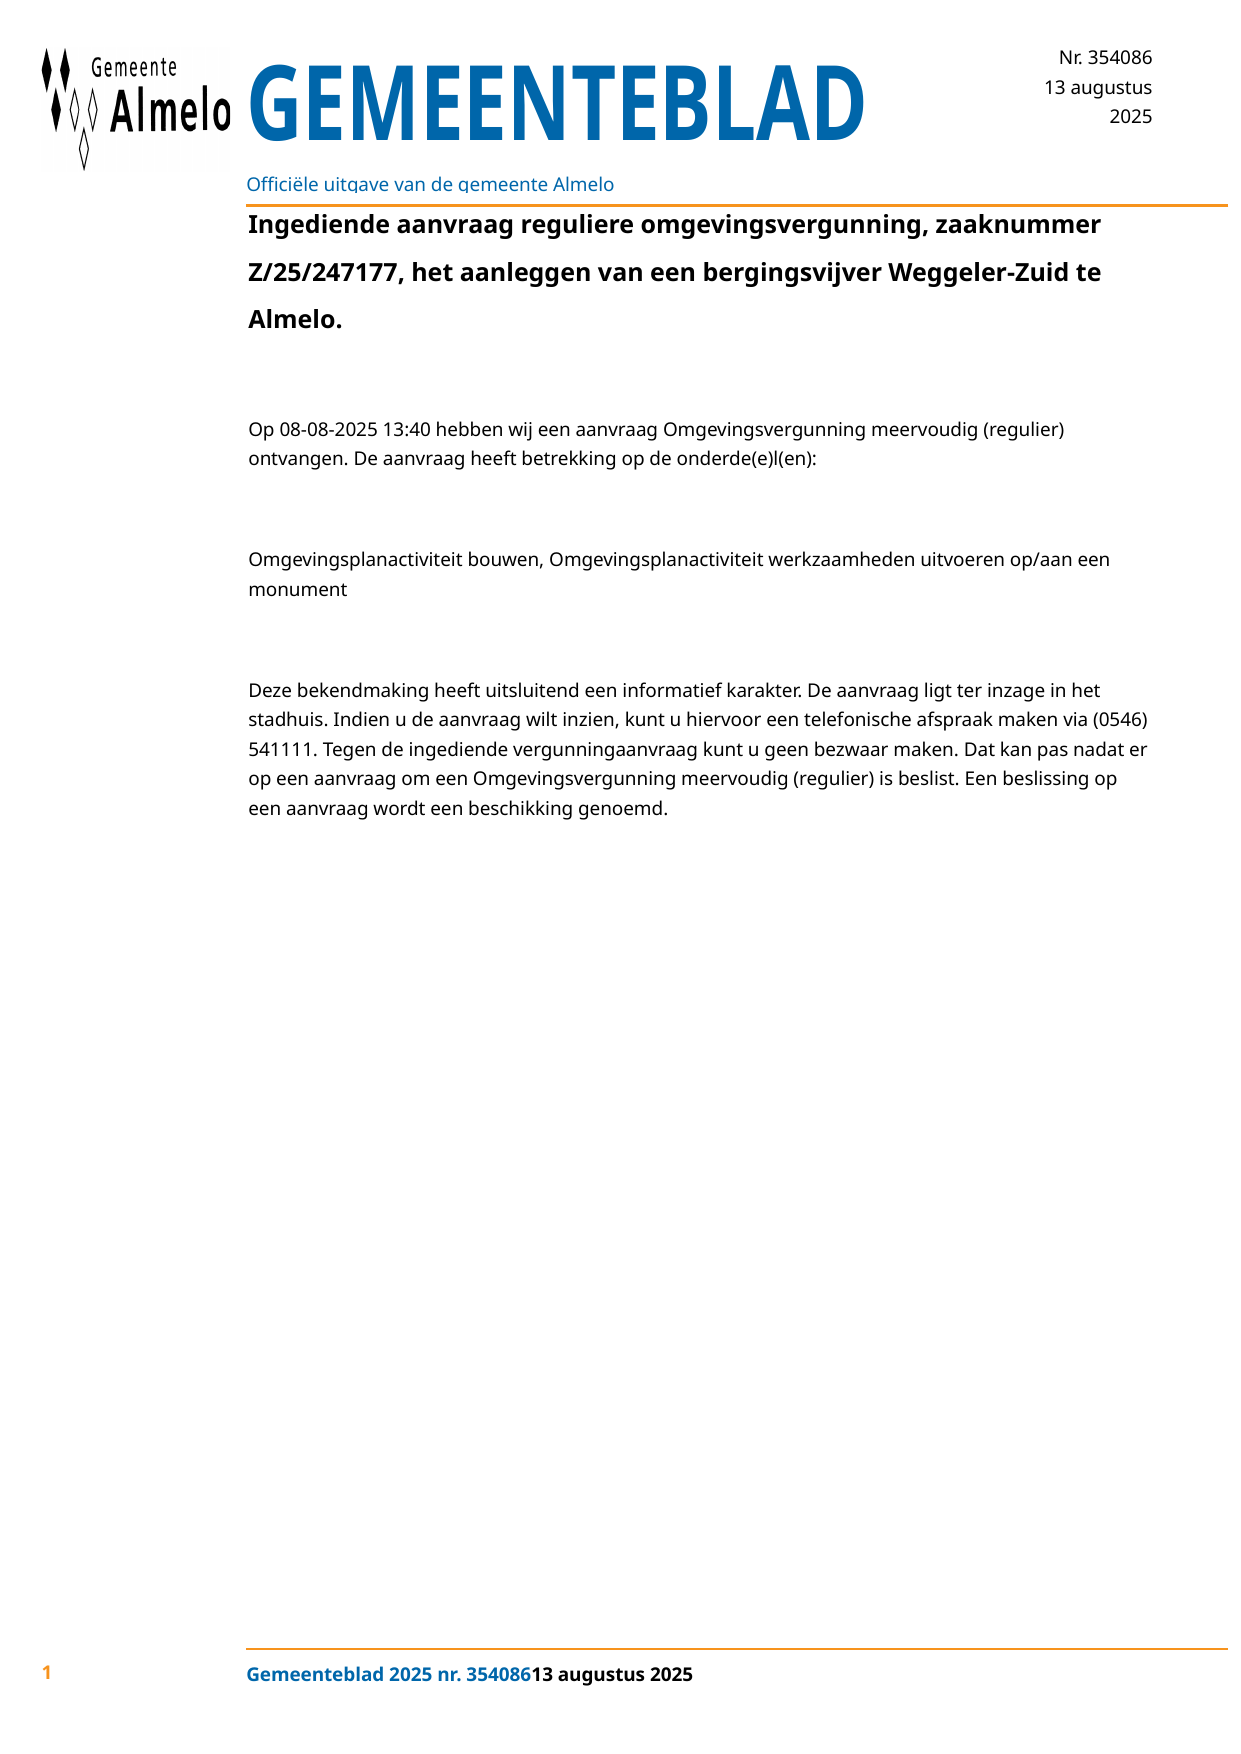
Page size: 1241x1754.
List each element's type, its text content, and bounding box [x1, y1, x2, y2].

text Omgevingsplanactiviteit bouwen, Omgevingsplanactiviteit werkzaamheden uitvoeren op/aan een monument [248, 546, 1152, 602]
picture [41, 47, 231, 172]
text Op 08-08-2025 13:40 hebben wij een aanvraag Omgevingsvergunning meervoudig (regulier) ontvangen. De aanvraag heeft betrekking op de onderde(e)l(en): [248, 416, 1152, 471]
text Deze bekendmaking heeft uitsluitend een informatief karakter. De aanvraag ligt ter inzage in het stadhuis. Indien u de aanvraag wilt inzien, kunt u hiervoor een telefonische afspraak maken via (0546) 541111. Tegen de ingediende vergunningaanvraag kunt u geen bezwaar maken. Dat kan pas nadat er op een aanvraag om een Omgevingsvergunning meervoudig (regulier) is beslist. Een beslissing op een aanvraag wordt een beschikking genoemd. [248, 677, 1152, 821]
text Ingediende aanvraag reguliere omgevingsvergunning, zaaknummer Z/25/247177, het aanleggen van een bergingsvijver Weggeler-Zuid te Almelo. [248, 207, 1152, 336]
